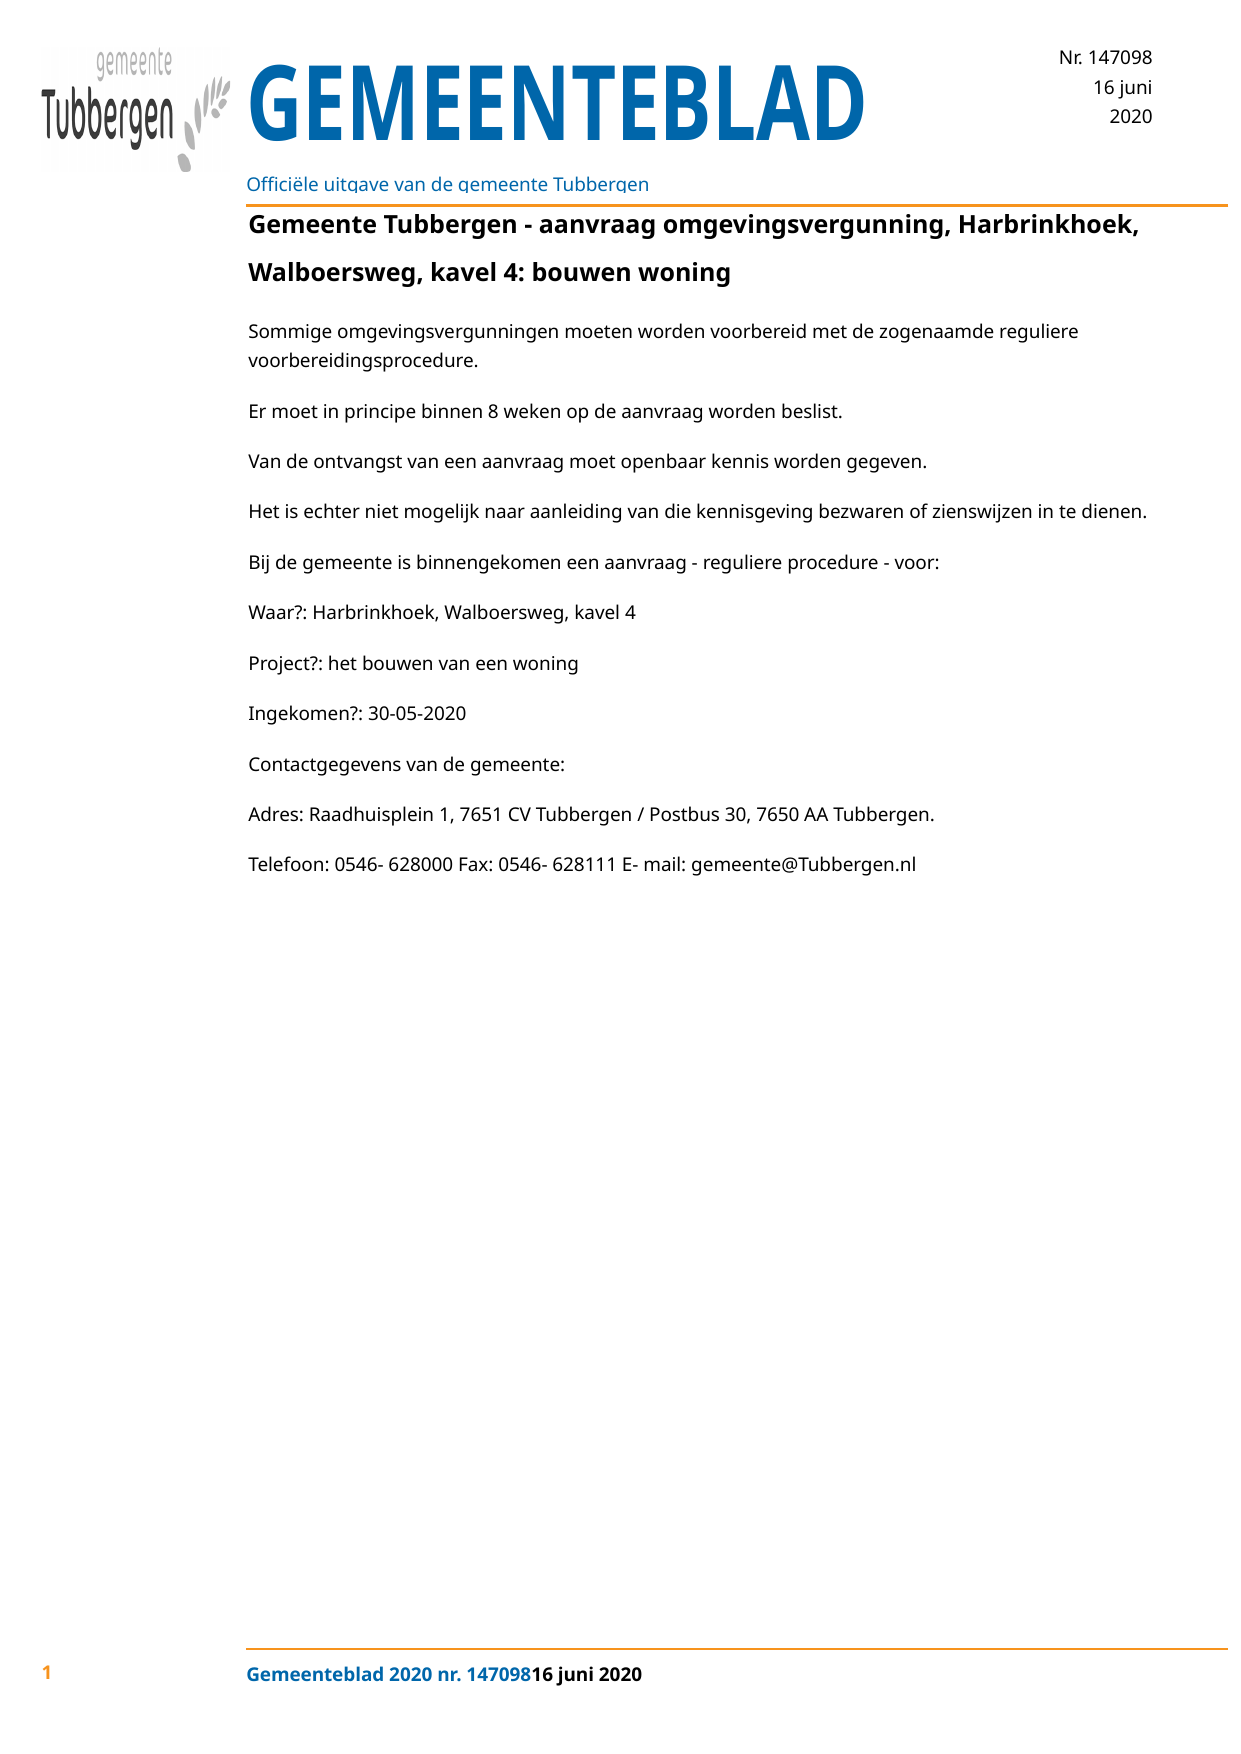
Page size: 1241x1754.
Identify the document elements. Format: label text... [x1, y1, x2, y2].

text Adres: Raadhuisplein 1, 7651 CV Tubbergen / Postbus 30, 7650 AA Tubbergen. [248, 801, 1152, 827]
text Er moet in principe binnen 8 weken op de aanvraag worden beslist. [248, 398, 1152, 424]
text Gemeente Tubbergen - aanvraag omgevingsvergunning, Harbrinkhoek, Walboersweg, kavel 4: bouwen woning [248, 207, 1152, 288]
text Sommige omgevingsvergunningen moeten worden voorbereid met de zogenaamde reguliere voorbereidingsprocedure. [248, 318, 1152, 373]
text Het is echter niet mogelijk naar aanleiding van die kennisgeving bezwaren of zienswijzen in te dienen. [248, 499, 1152, 524]
text Project?: het bouwen van een woning [248, 650, 1152, 676]
picture [41, 47, 231, 172]
text Van de ontvangst van een aanvraag moet openbaar kennis worden gegeven. [248, 448, 1152, 474]
text Contactgegevens van de gemeente: [248, 751, 1152, 777]
text Telefoon: 0546- 628000 Fax: 0546- 628111 E- mail: gemeente@Tubbergen.nl [248, 852, 1152, 877]
text Bij de gemeente is binnengekomen een aanvraag - reguliere procedure - voor: [248, 549, 1152, 575]
text Waar?: Harbrinkhoek, Walboersweg, kavel 4 [248, 599, 1152, 625]
text Ingekomen?: 30-05-2020 [248, 700, 1152, 726]
